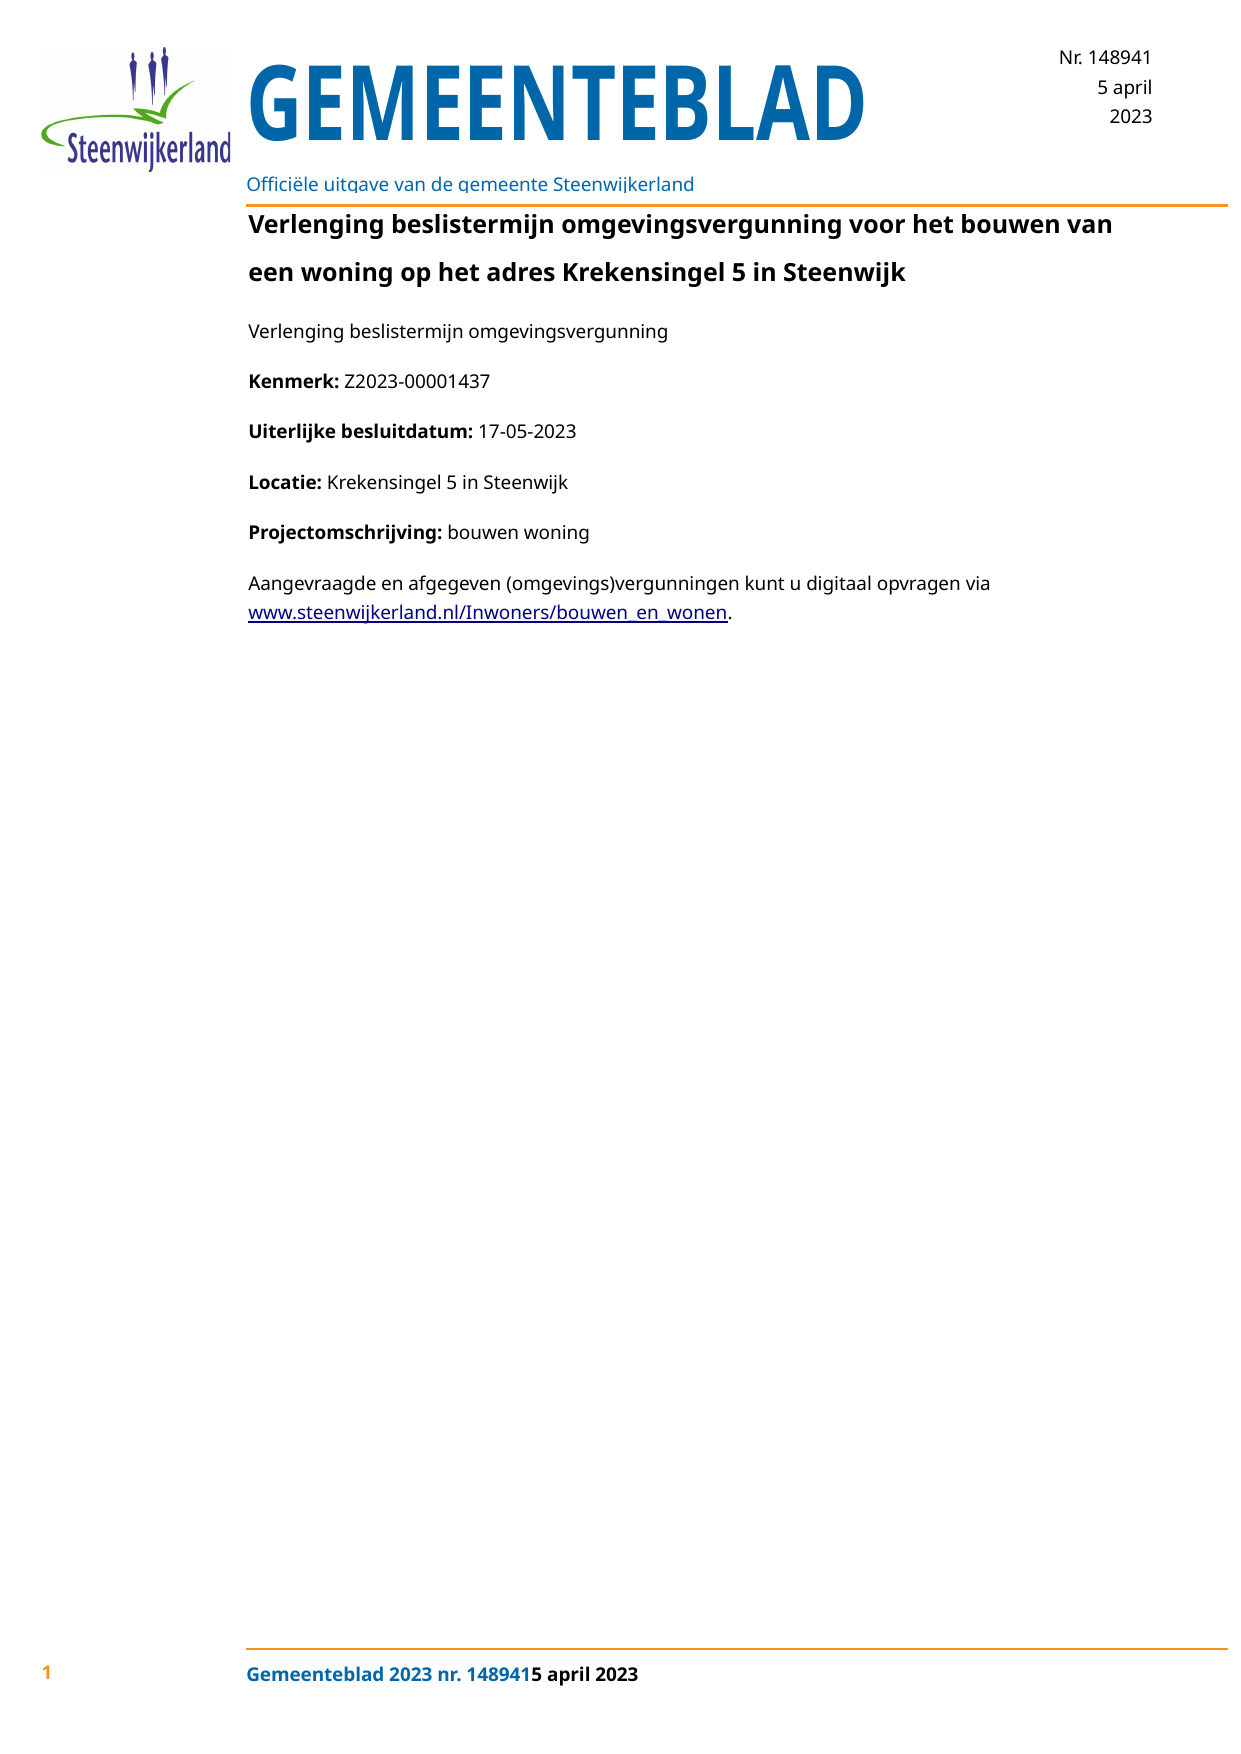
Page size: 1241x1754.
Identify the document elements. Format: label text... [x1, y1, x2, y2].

text Verlenging beslistermijn omgevingsvergunning voor het bouwen van een woning op het adres Krekensingel 5 in Steenwijk [248, 207, 1152, 288]
text Verlenging beslistermijn omgevingsvergunning [248, 318, 1152, 344]
picture [41, 47, 231, 172]
text Kenmerk: Z2023-00001437 [248, 368, 1152, 394]
text Locatie: Krekensingel 5 in Steenwijk [248, 469, 1152, 495]
text Projectomschrijving: bouwen woning [248, 519, 1152, 545]
text Uiterlijke besluitdatum: 17-05-2023 [248, 419, 1152, 444]
text Aangevraagde en afgegeven (omgevings)vergunningen kunt u digitaal opvragen via www.steenwijkerland.nl/Inwoners/bouwen_en_wonen. [248, 570, 1152, 625]
